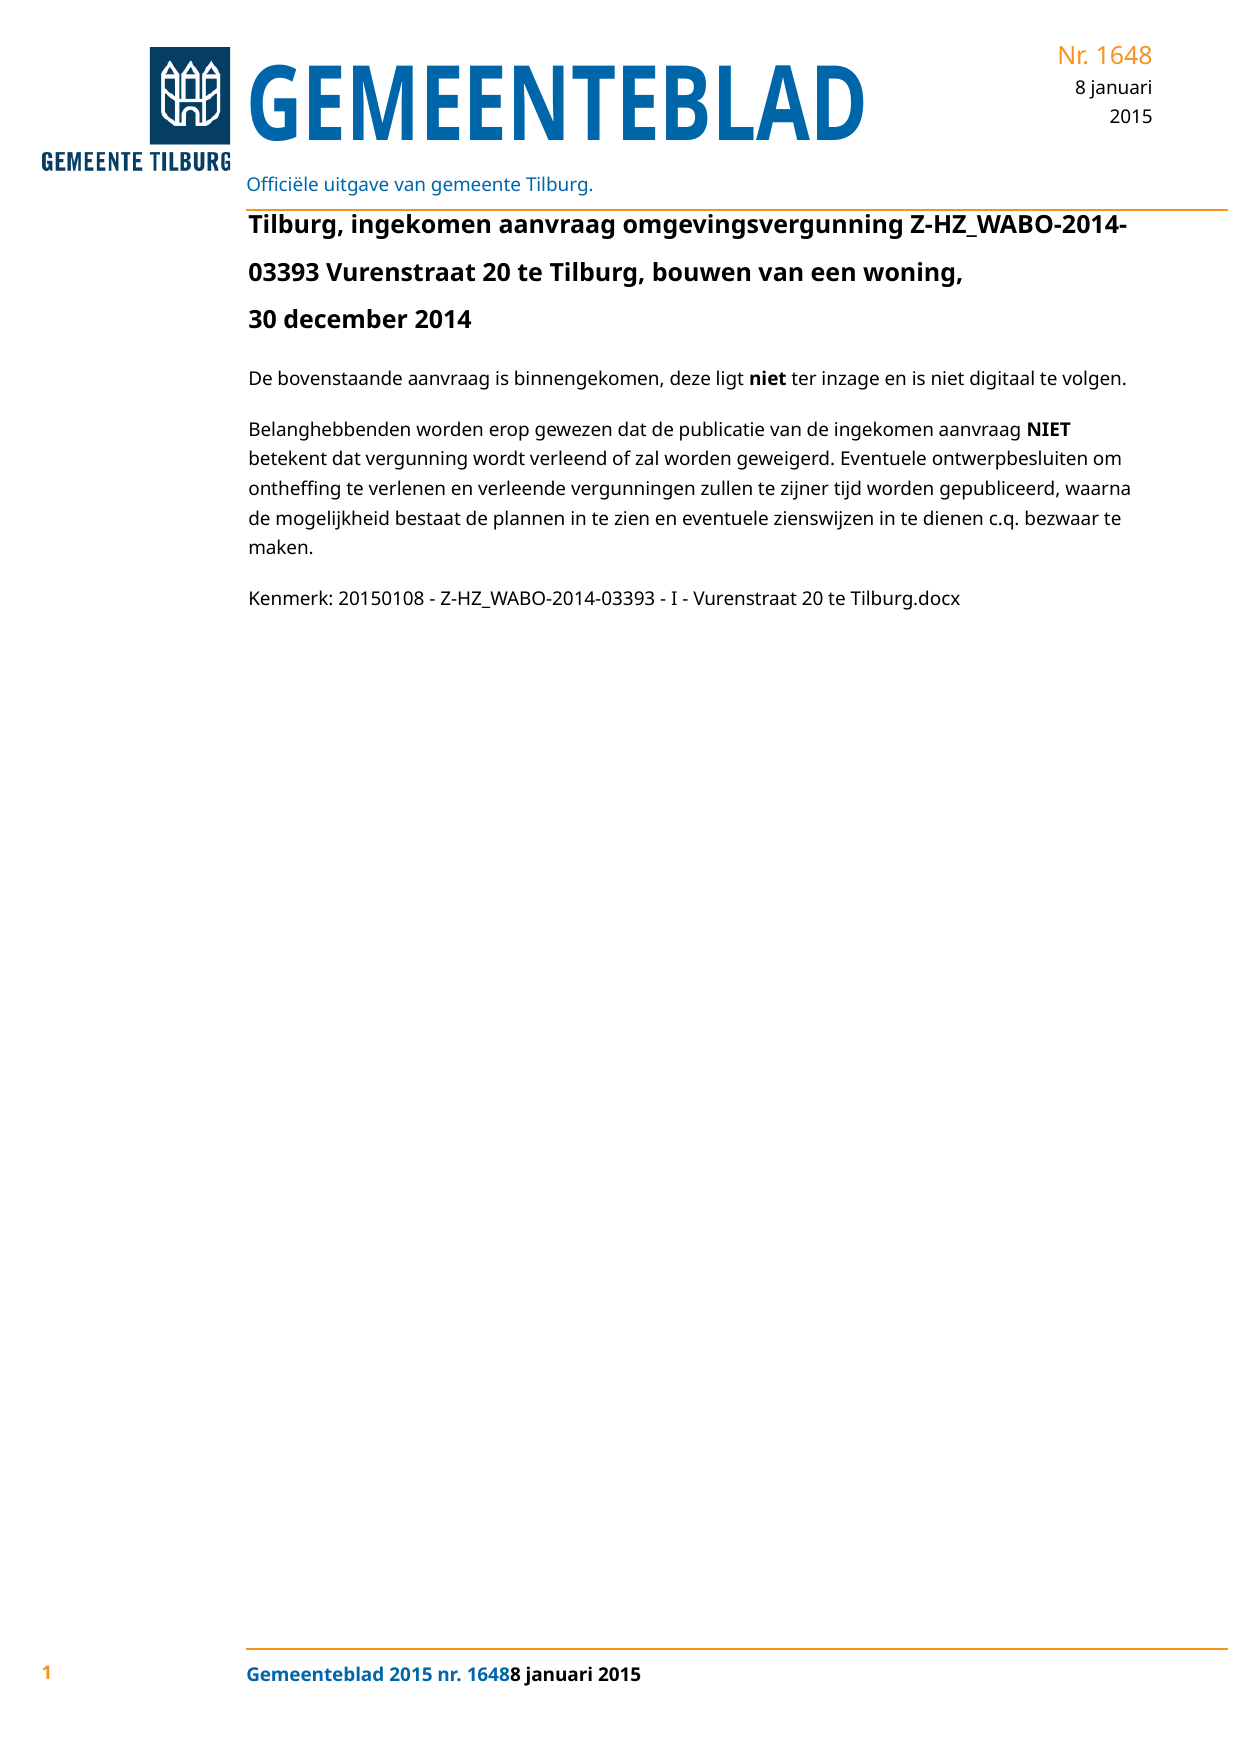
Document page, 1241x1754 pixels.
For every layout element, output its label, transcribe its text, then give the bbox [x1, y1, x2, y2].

text De bovenstaande aanvraag is binnengekomen, deze ligt niet ter inzage en is niet digitaal te volgen. [248, 366, 1152, 391]
text Belanghebbenden worden erop gewezen dat de publicatie van de ingekomen aanvraag NIET betekent dat vergunning wordt verleend of zal worden geweigerd. Eventuele ontwerpbesluiten om ontheffing te verlenen en verleende vergunningen zullen te zijner tijd worden gepubliceerd, waarna de mogelijkheid bestaat de plannen in te zien en eventuele zienswijzen in te dienen c.q. bezwaar te maken. [248, 416, 1152, 560]
text Kenmerk: 20150108 - Z-HZ_WABO-2014-03393 - I - Vurenstraat 20 te Tilburg.docx [248, 585, 1152, 610]
picture [41, 47, 231, 172]
text Tilburg, ingekomen aanvraag omgevingsvergunning Z-HZ_WABO-2014-03393 Vurenstraat 20 te Tilburg, bouwen van een woning, 30 december 2014 [248, 211, 1152, 336]
